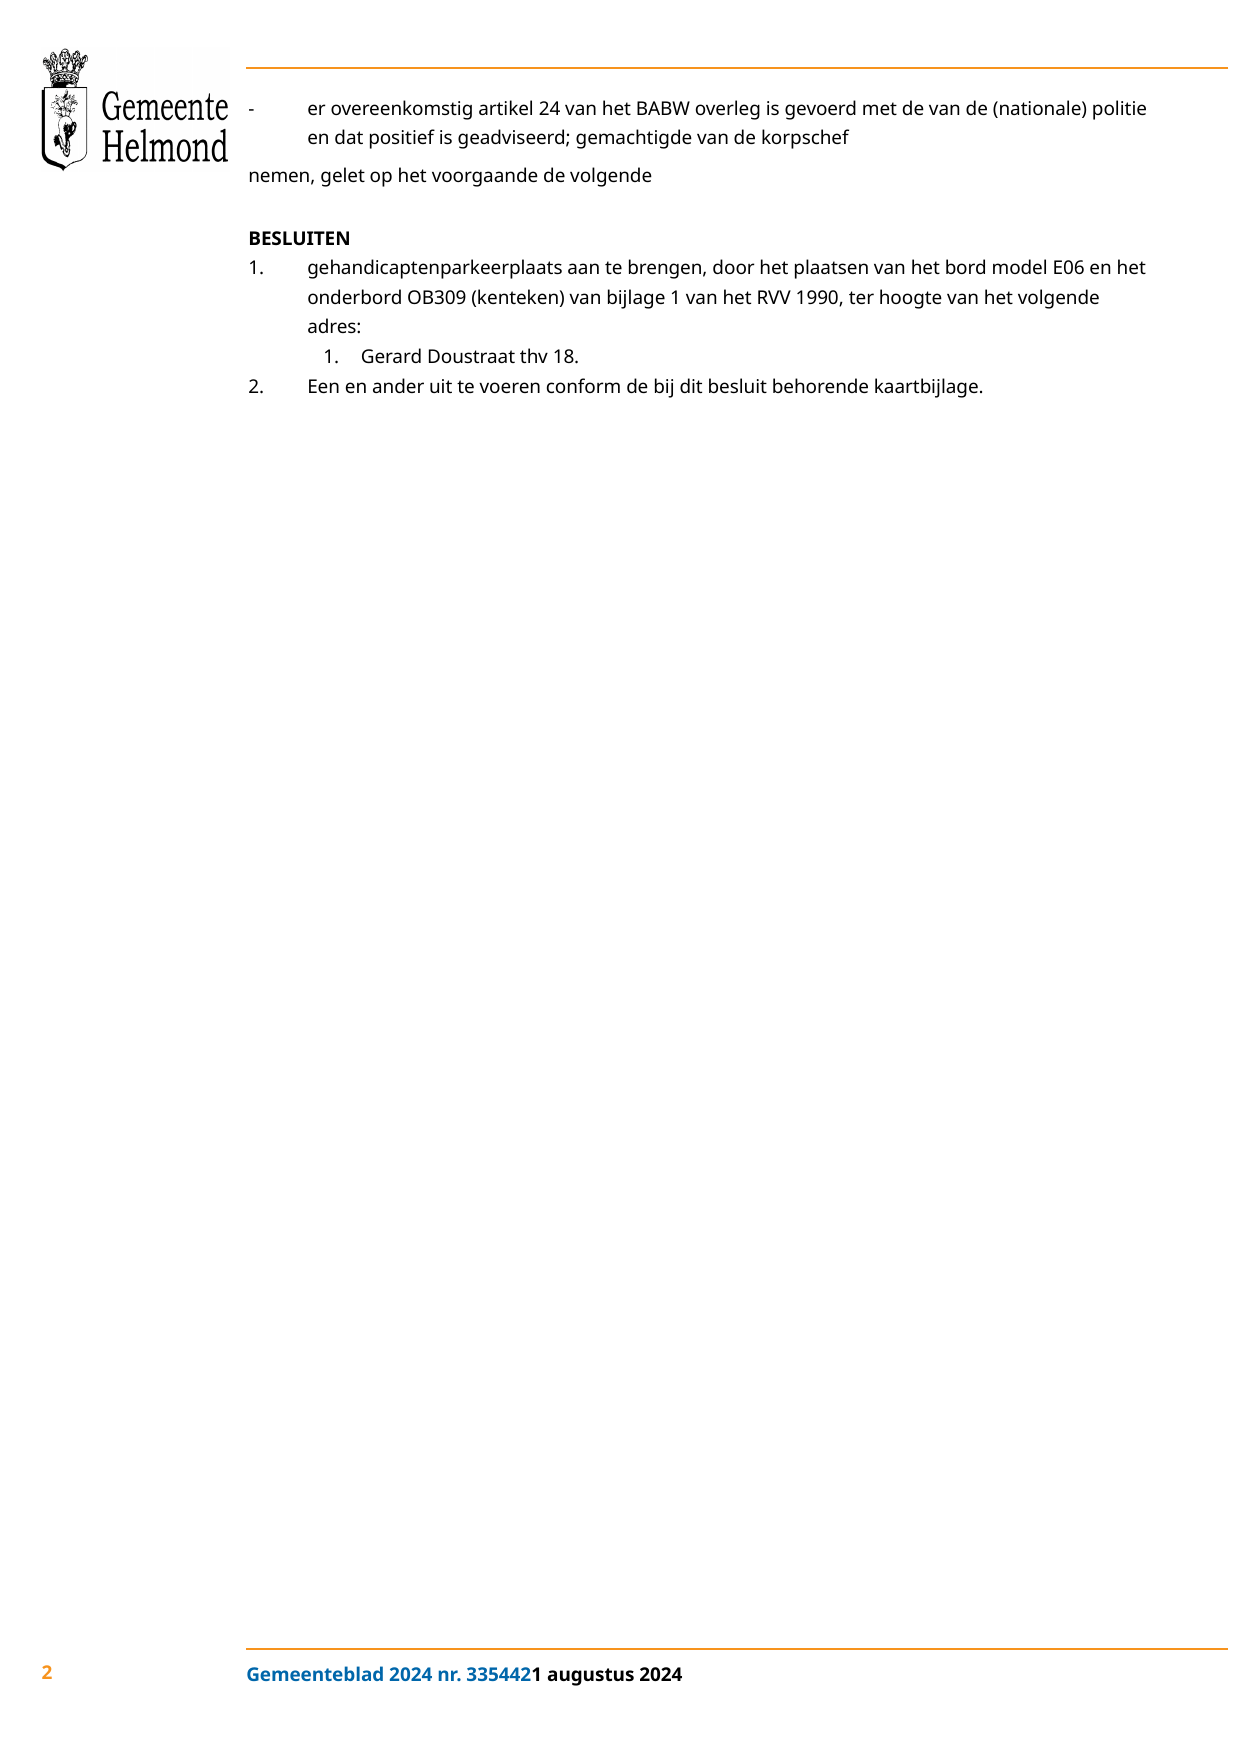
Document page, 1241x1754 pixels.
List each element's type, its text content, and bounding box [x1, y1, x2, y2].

text BESLUITEN [248, 225, 1152, 251]
list gehandicaptenparkeerplaats aan te brengen, door het plaatsen van het bord model E06 en het onderbord OB309 (kenteken) van bijlage 1 van het RVV 1990, ter hoogte van het volgende adres: [248, 254, 1152, 339]
text nemen, gelet op het voorgaande de volgende [248, 162, 1152, 188]
picture [41, 47, 231, 172]
list er overeenkomstig artikel 24 van het BABW overleg is gevoerd met de van de (nationale) politie en dat positief is geadviseerd; gemachtigde van de korpschef [248, 95, 1152, 150]
list Een en ander uit te voeren conform de bij dit besluit behorende kaartbijlage. [248, 373, 1152, 399]
list Gerard Doustraat thv 18. [323, 343, 1152, 369]
